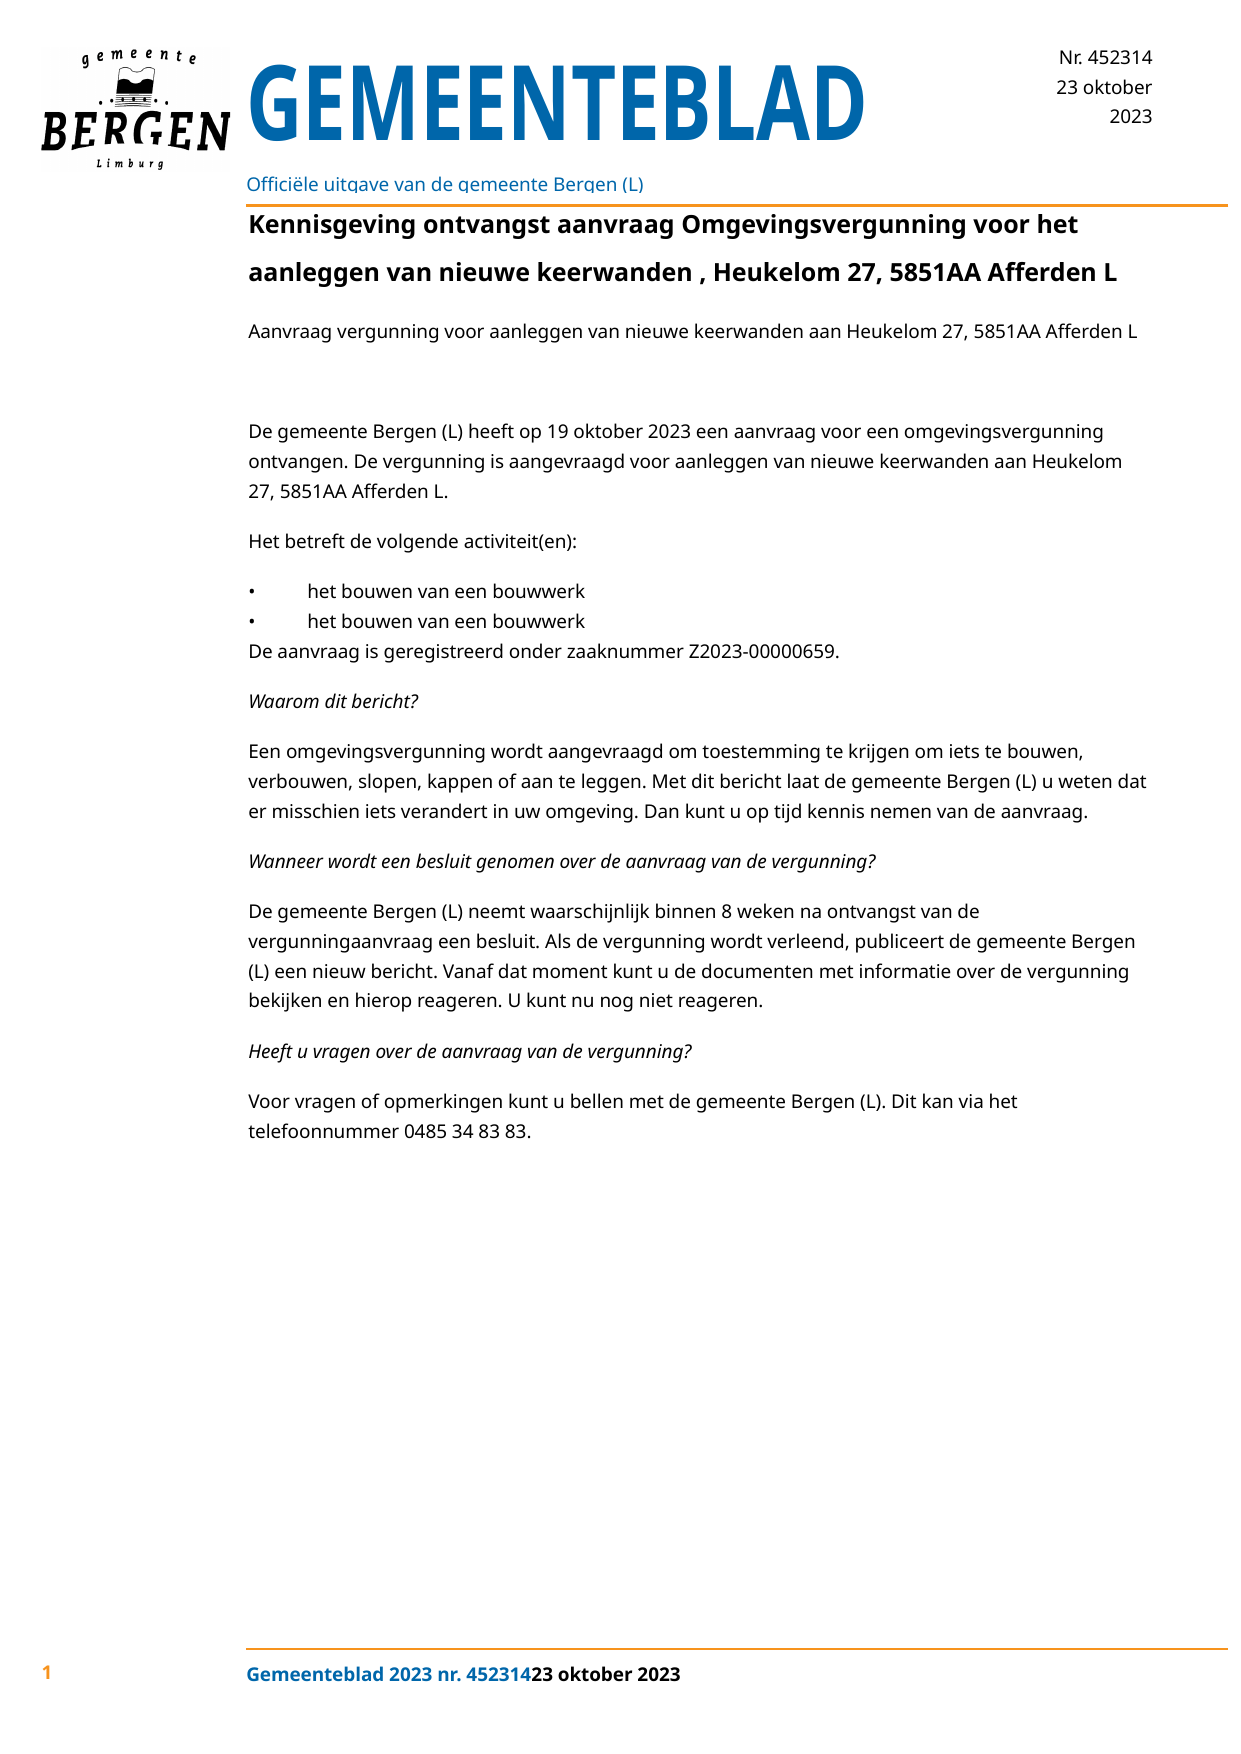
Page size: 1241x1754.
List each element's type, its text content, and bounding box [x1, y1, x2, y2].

list het bouwen van een bouwwerk [248, 608, 1152, 634]
text De gemeente Bergen (L) heeft op 19 oktober 2023 een aanvraag voor een omgevingsvergunning ontvangen. De vergunning is aangevraagd voor aanleggen van nieuwe keerwanden aan Heukelom 27, 5851AA Afferden L. [248, 419, 1152, 504]
text De gemeente Bergen (L) neemt waarschijnlijk binnen 8 weken na ontvangst van de vergunningaanvraag een besluit. Als de vergunning wordt verleend, publiceert de gemeente Bergen (L) een nieuw bericht. Vanaf dat moment kunt u de documenten met informatie over de vergunning bekijken en hierop reageren. U kunt nu nog niet reageren. [248, 899, 1152, 1013]
text Aanvraag vergunning voor aanleggen van nieuwe keerwanden aan Heukelom 27, 5851AA Afferden L [248, 318, 1152, 344]
picture [41, 47, 231, 172]
text Het betreft de volgende activiteit(en): [248, 528, 1152, 554]
text De aanvraag is geregistreerd onder zaaknummer Z2023-00000659. [248, 638, 1152, 664]
text Een omgevingsvergunning wordt aangevraagd om toestemming te krijgen om iets te bouwen, verbouwen, slopen, kappen of aan te leggen. Met dit bericht laat de gemeente Bergen (L) u weten dat er misschien iets verandert in uw omgeving. Dan kunt u op tijd kennis nemen van de aanvraag. [248, 739, 1152, 824]
text Voor vragen of opmerkingen kunt u bellen met de gemeente Bergen (L). Dit kan via het telefoonnummer 0485 34 83 83. [248, 1088, 1152, 1144]
list het bouwen van een bouwwerk [248, 579, 1152, 604]
text Wanneer wordt een besluit genomen over de aanvraag van de vergunning? [248, 848, 1152, 874]
text Kennisgeving ontvangst aanvraag Omgevingsvergunning voor het aanleggen van nieuwe keerwanden , Heukelom 27, 5851AA Afferden L [248, 207, 1152, 288]
text Heeft u vragen over de aanvraag van de vergunning? [248, 1038, 1152, 1064]
text Waarom dit bericht? [248, 688, 1152, 714]
